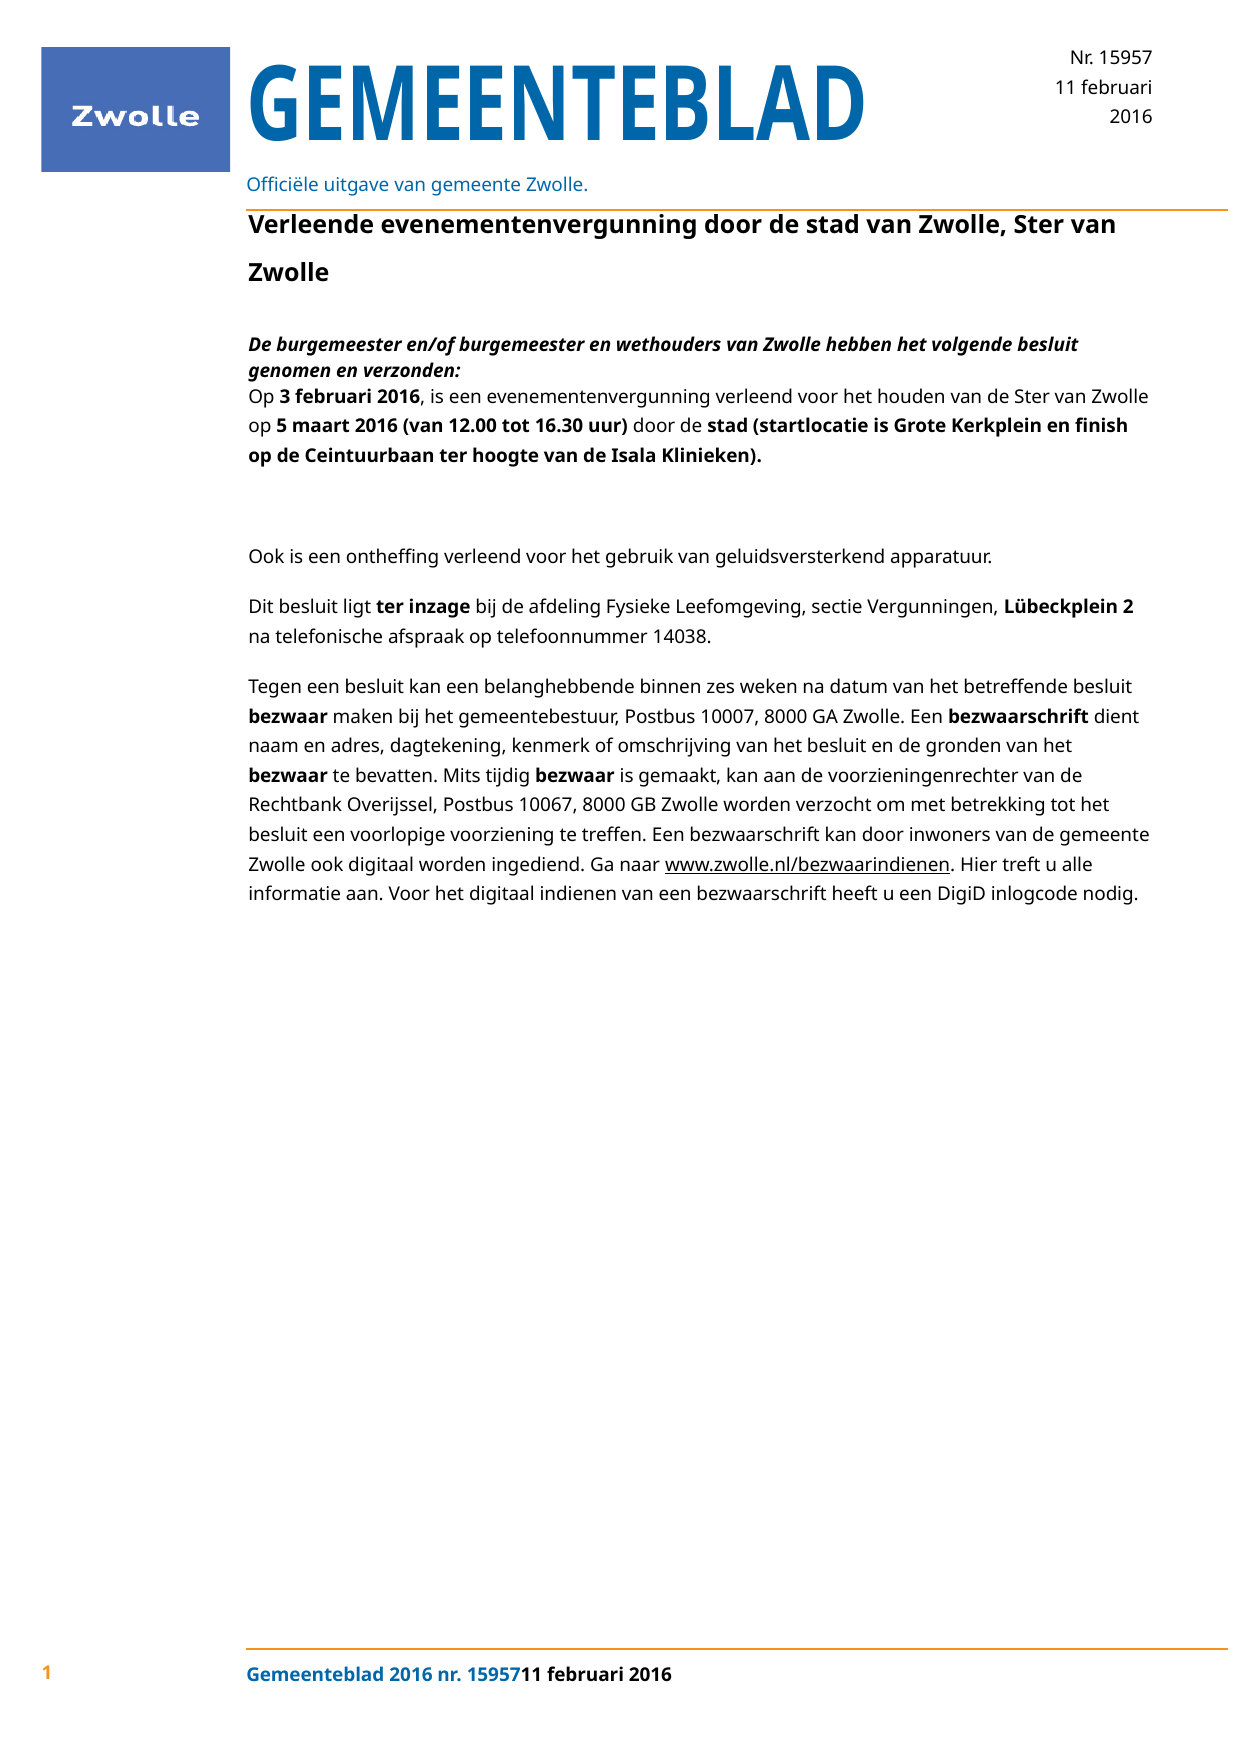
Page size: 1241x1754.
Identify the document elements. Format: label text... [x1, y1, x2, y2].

text Dit besluit ligt ter inzage bij de afdeling Fysieke Leefomgeving, sectie Vergunningen, Lübeckplein 2 na telefonische afspraak op telefoonnummer 14038. [248, 593, 1152, 649]
text Verleende evenementenvergunning door de stad van Zwolle, Ster van Zwolle [248, 211, 1152, 288]
text Ook is een ontheffing verleend voor het gebruik van geluidsversterkend apparatuur. [248, 543, 1152, 569]
text De burgemeester en/of burgemeester en wethouders van Zwolle hebben het volgende besluit genomen en verzonden: [248, 331, 1152, 383]
text Op 3 februari 2016, is een evenementenvergunning verleend voor het houden van de Ster van Zwolle op 5 maart 2016 (van 12.00 tot 16.30 uur) door de stad (startlocatie is Grote Kerkplein en finish op de Ceintuurbaan ter hoogte van de Isala Klinieken). [248, 383, 1152, 468]
picture [41, 47, 231, 172]
text Tegen een besluit kan een belanghebbende binnen zes weken na datum van het betreffende besluit bezwaar maken bij het gemeentebestuur, Postbus 10007, 8000 GA Zwolle. Een bezwaarschrift dient naam en adres, dagtekening, kenmerk of omschrijving van het besluit en de gronden van het bezwaar te bevatten. Mits tijdig bezwaar is gemaakt, kan aan de voorzieningenrechter van de Rechtbank Overijssel, Postbus 10067, 8000 GB Zwolle worden verzocht om met betrekking tot het besluit een voorlopige voorziening te treffen. Een bezwaarschrift kan door inwoners van de gemeente Zwolle ook digitaal worden ingediend. Ga naar www.zwolle.nl/bezwaarindienen. Hier treft u alle informatie aan. Voor het digitaal indienen van een bezwaarschrift heeft u een DigiD inlogcode nodig. [248, 673, 1152, 906]
